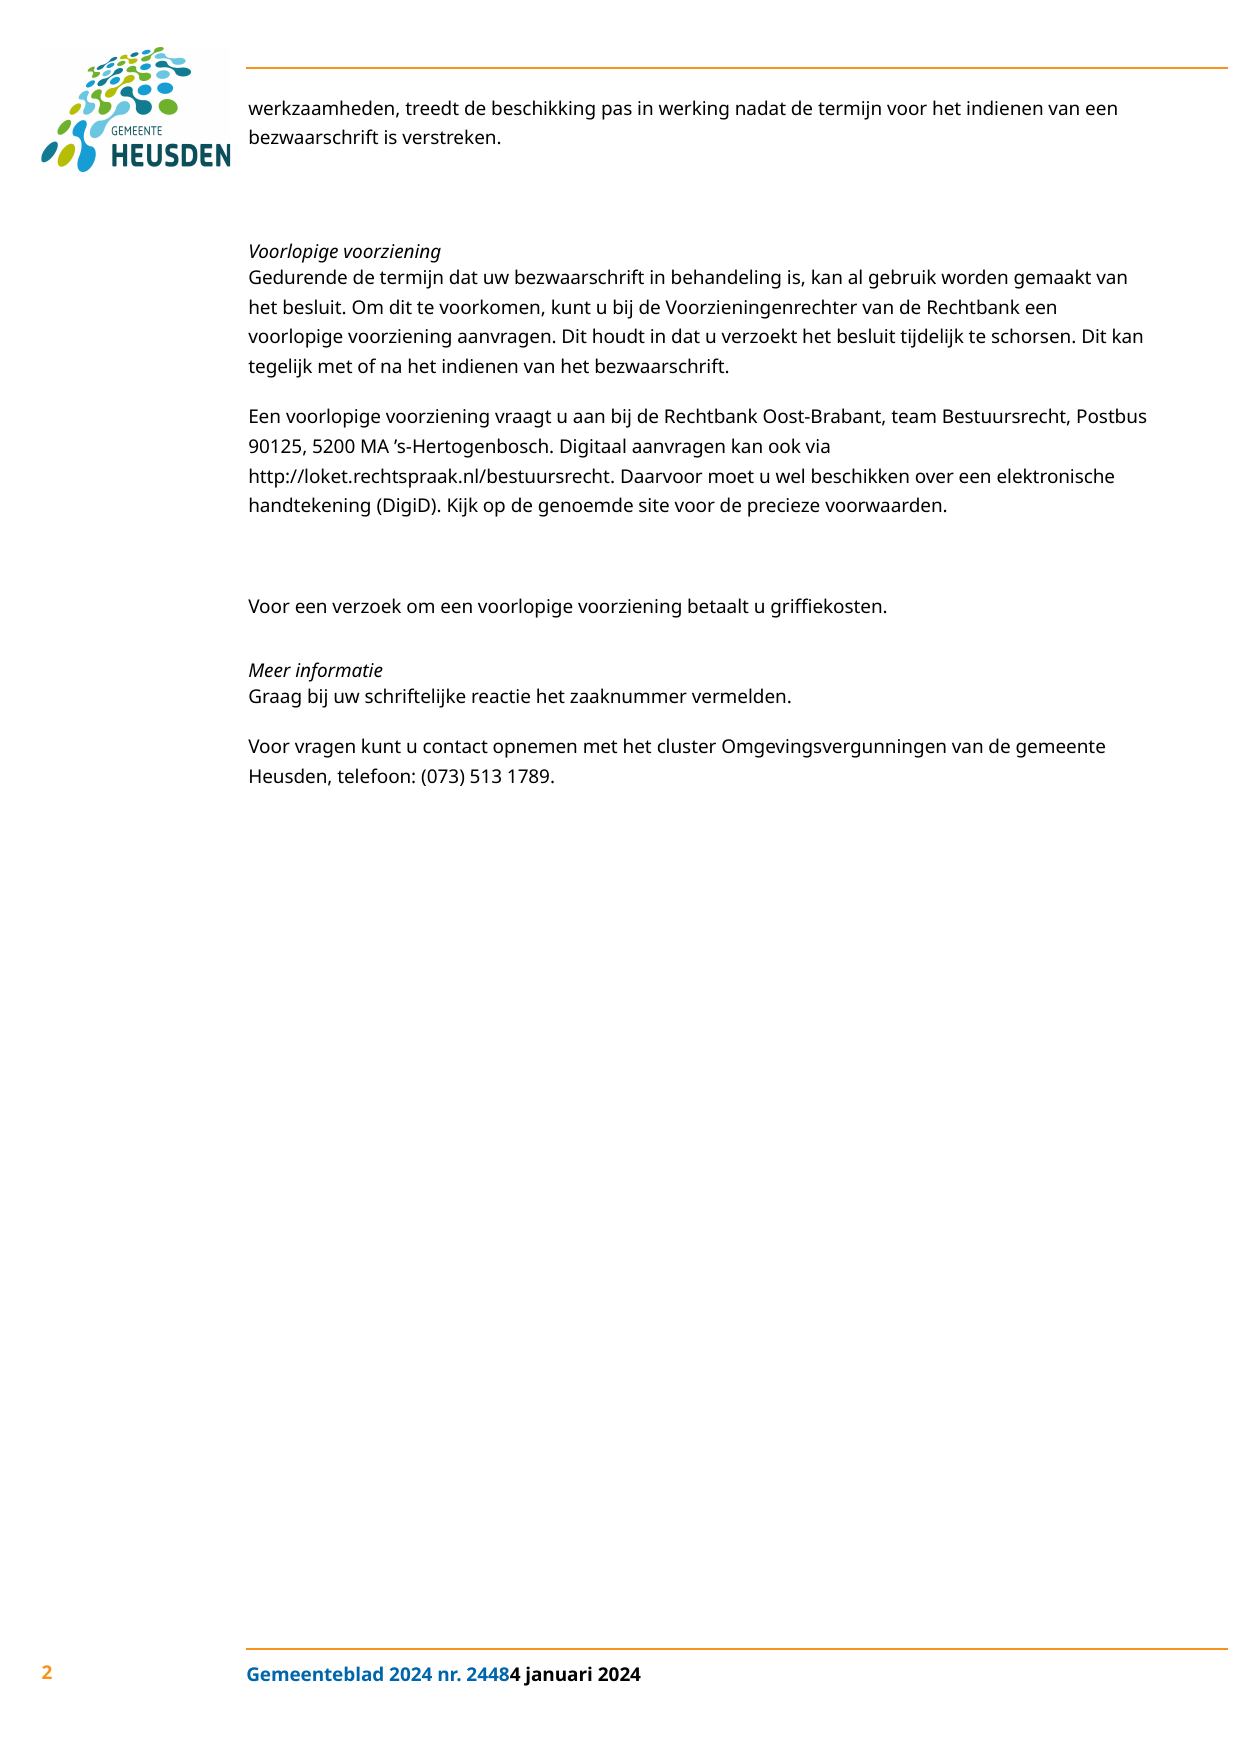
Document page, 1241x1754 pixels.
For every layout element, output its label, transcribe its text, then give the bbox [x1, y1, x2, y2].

text Voorlopige voorziening [248, 239, 1152, 264]
picture [41, 47, 231, 172]
text werkzaamheden, treedt de beschikking pas in werking nadat de termijn voor het indienen van een bezwaarschrift is verstreken. [248, 95, 1152, 150]
text Meer informatie [248, 657, 1152, 683]
text Graag bij uw schriftelijke reactie het zaaknummer vermelden. [248, 683, 1152, 709]
text Gedurende de termijn dat uw bezwaarschrift in behandeling is, kan al gebruik worden gemaakt van het besluit. Om dit te voorkomen, kunt u bij de Voorzieningenrechter van de Rechtbank een voorlopige voorziening aanvragen. Dit houdt in dat u verzoekt het besluit tijdelijk te schorsen. Dit kan tegelijk met of na het indienen van het bezwaarschrift. [248, 264, 1152, 379]
text Voor vragen kunt u contact opnemen met het cluster Omgevingsvergunningen van de gemeente Heusden, telefoon: (073) 513 1789. [248, 733, 1152, 789]
text Voor een verzoek om een voorlopige voorziening betaalt u griffiekosten. [248, 593, 1152, 619]
text Een voorlopige voorziening vraagt u aan bij de Rechtbank Oost-Brabant, team Bestuursrecht, Postbus 90125, 5200 MA ’s-Hertogenbosch. Digitaal aanvragen kan ook via http://loket.rechtspraak.nl/bestuursrecht. Daarvoor moet u wel beschikken over een elektronische handtekening (DigiD). Kijk op de genoemde site voor de precieze voorwaarden. [248, 404, 1152, 518]
